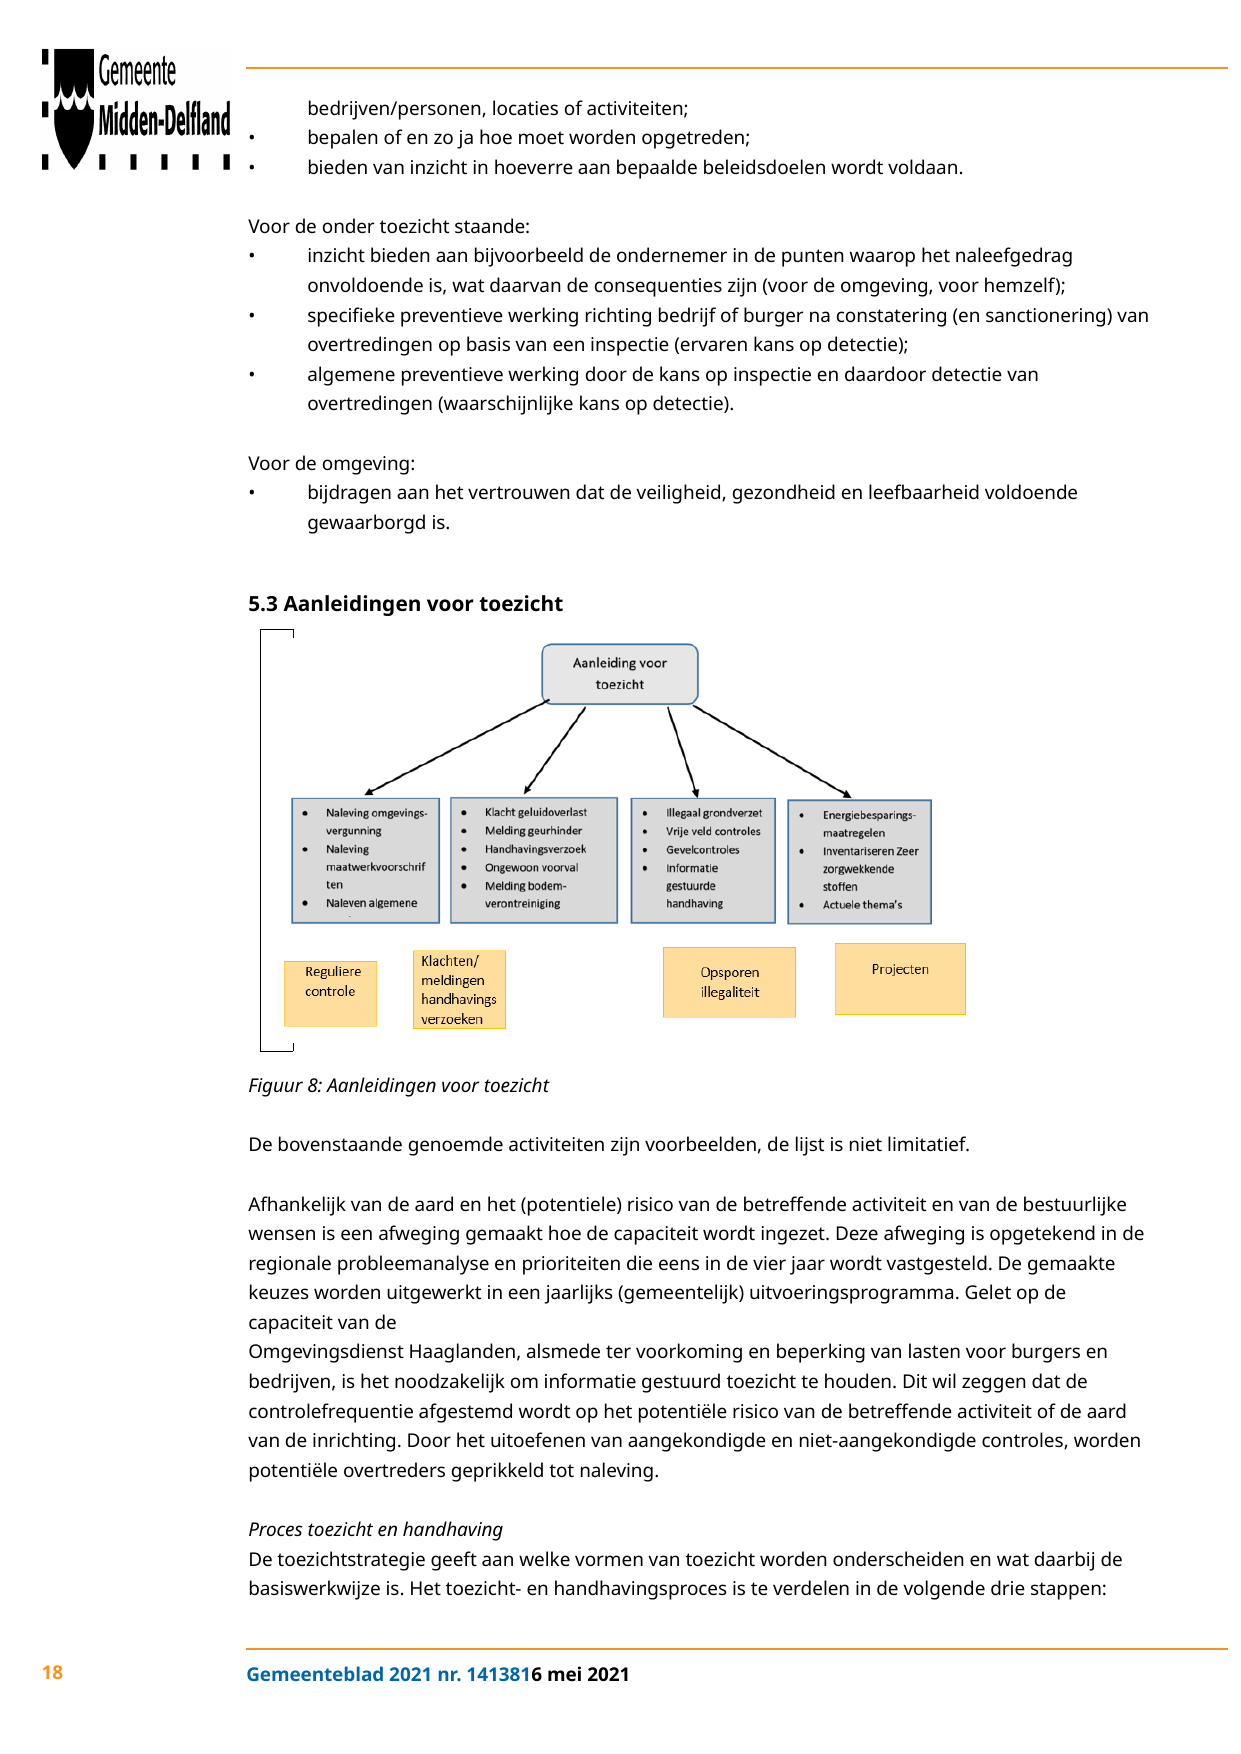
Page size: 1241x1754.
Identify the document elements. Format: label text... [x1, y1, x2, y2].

list specifieke preventieve werking richting bedrijf of burger na constatering (en sanctionering) van overtredingen op basis van een inspectie (ervaren kans op detectie); [248, 302, 1152, 357]
text De bovenstaande genoemde activiteiten zijn voorbeelden, de lijst is niet limitatief. [248, 1132, 1152, 1157]
text Voor de onder toezicht staande: [248, 213, 1152, 239]
text Voor de omgeving: [248, 450, 1152, 476]
list algemene preventieve werking door de kans op inspectie en daardoor detectie van overtredingen (waarschijnlijke kans op detectie). [248, 361, 1152, 416]
list inzicht bieden aan bijvoorbeeld de ondernemer in de punten waarop het naleefgedrag onvoldoende is, wat daarvan de consequenties zijn (voor de omgeving, voor hemzelf); [248, 243, 1152, 298]
list bieden van inzicht in hoeverre aan bepaalde beleidsdoelen wordt voldaan. [248, 154, 1152, 180]
picture [41, 47, 231, 172]
picture [268, 638, 978, 1043]
text Omgevingsdienst Haaglanden, alsmede ter voorkoming en beperking van lasten voor burgers en bedrijven, is het noodzakelijk om informatie gestuurd toezicht te houden. Dit wil zeggen dat de controlefrequentie afgestemd wordt op het potentiële risico van de betreffende activiteit of de aard van de inrichting. Door het uitoefenen van aangekondigde en niet-aangekondigde controles, worden potentiële overtreders geprikkeld tot naleving. [248, 1339, 1152, 1483]
text 5.3 Aanleidingen voor toezicht [248, 589, 1152, 617]
text Proces toezicht en handhaving [248, 1516, 1152, 1542]
text Afhankelijk van de aard en het (potentiele) risico van de betreffende activiteit en van de bestuurlijke wensen is een afweging gemaakt hoe de capaciteit wordt ingezet. Deze afweging is opgetekend in de regionale probleemanalyse en prioriteiten die eens in de vier jaar wordt vastgesteld. De gemaakte keuzes worden uitgewerkt in een jaarlijks (gemeentelijk) uitvoeringsprogramma. Gelet op de capaciteit van de [248, 1191, 1152, 1335]
list bedrijven/personen, locaties of activiteiten; [248, 95, 1152, 121]
list bepalen of en zo ja hoe moet worden opgetreden; [248, 124, 1152, 150]
list bijdragen aan het vertrouwen dat de veiligheid, gezondheid en leefbaarheid voldoende gewaarborgd is. [248, 479, 1152, 535]
text Figuur 8: Aanleidingen voor toezicht [248, 1072, 1152, 1098]
text De toezichtstrategie geeft aan welke vormen van toezicht worden onderscheiden en wat daarbij de basiswerkwijze is. Het toezicht- en handhavingsproces is te verdelen in de volgende drie stappen: [248, 1546, 1152, 1601]
